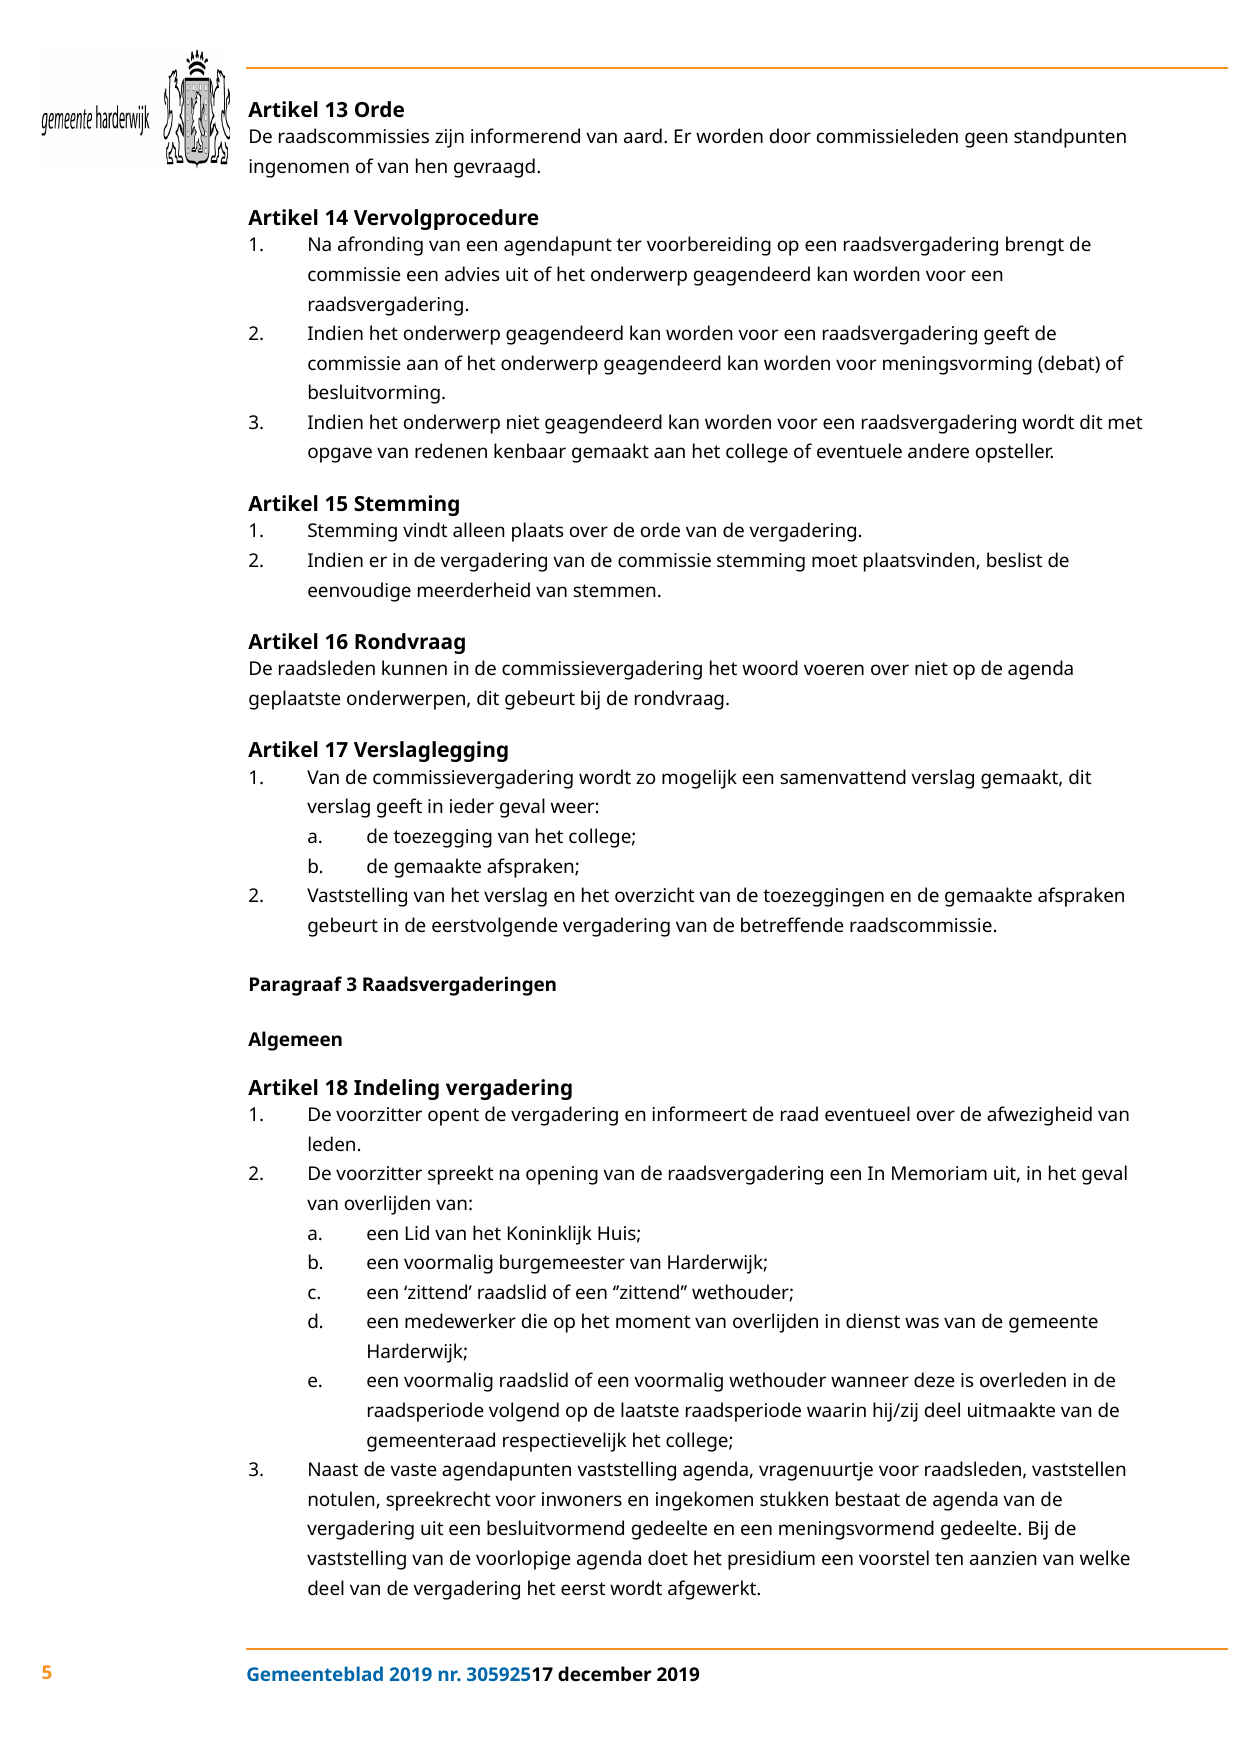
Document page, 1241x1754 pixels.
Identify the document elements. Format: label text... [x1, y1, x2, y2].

picture [41, 47, 231, 172]
list Na afronding van een agendapunt ter voorbereiding op een raadsvergadering brengt de commissie een advies uit of het onderwerp geagendeerd kan worden voor een raadsvergadering. [248, 232, 1152, 317]
list de toezegging van het college; [307, 823, 1152, 849]
list De voorzitter opent de vergadering en informeert de raad eventueel over de afwezigheid van leden. [248, 1101, 1152, 1157]
list Vaststelling van het verslag en het overzicht van de toezeggingen en de gemaakte afspraken gebeurt in de eerstvolgende vergadering van de betreffende raadscommissie. [248, 882, 1152, 938]
list Indien het onderwerp niet geagendeerd kan worden voor een raadsvergadering wordt dit met opgave van redenen kenbaar gemaakt aan het college of eventuele andere opsteller. [248, 409, 1152, 464]
text Paragraaf 3 Raadsvergaderingen [248, 971, 1152, 997]
list een voormalig burgemeester van Harderwijk; [307, 1249, 1152, 1275]
list Naast de vaste agendapunten vaststelling agenda, vragenuurtje voor raadsleden, vaststellen notulen, spreekrecht voor inwoners en ingekomen stukken bestaat de agenda van de vergadering uit een besluitvormend gedeelte en een meningsvormend gedeelte. Bij de vaststelling van de voorlopige agenda doet het presidium een voorstel ten aanzien van welke deel van de vergadering het eerst wordt afgewerkt. [248, 1456, 1152, 1601]
list een voormalig raadslid of een voormalig wethouder wanneer deze is overleden in de raadsperiode volgend op de laatste raadsperiode waarin hij/zij deel uitmaakte van de gemeenteraad respectievelijk het college; [307, 1368, 1152, 1453]
list een ‘zittend’ raadslid of een ‘’zittend’’ wethouder; [307, 1279, 1152, 1305]
list Stemming vindt alleen plaats over de orde van de vergadering. [248, 518, 1152, 543]
list De voorzitter spreekt na opening van de raadsvergadering een In Memoriam uit, in het geval van overlijden van: [248, 1161, 1152, 1216]
list een Lid van het Koninklijk Huis; [307, 1220, 1152, 1246]
list Indien er in de vergadering van de commissie stemming moet plaatsvinden, beslist de eenvoudige meerderheid van stemmen. [248, 547, 1152, 602]
list Van de commissievergadering wordt zo mogelijk een samenvattend verslag gemaakt, dit verslag geeft in ieder geval weer: [248, 764, 1152, 819]
text De raadsleden kunnen in de commissievergadering het woord voeren over niet op de agenda geplaatste onderwerpen, dit gebeurt bij de rondvraag. [248, 656, 1152, 711]
text De raadscommissies zijn informerend van aard. Er worden door commissieleden geen standpunten ingenomen of van hen gevraagd. [248, 123, 1152, 178]
text Algemeen [248, 1026, 1152, 1052]
text Artikel 17 Verslaglegging [248, 736, 1152, 764]
list de gemaakte afspraken; [307, 853, 1152, 878]
text Artikel 14 Vervolgprocedure [248, 203, 1152, 232]
text Artikel 13 Orde [248, 95, 1152, 123]
text Artikel 16 Rondvraag [248, 627, 1152, 656]
text Artikel 15 Stemming [248, 489, 1152, 518]
list een medewerker die op het moment van overlijden in dienst was van de gemeente Harderwijk; [307, 1308, 1152, 1364]
list Indien het onderwerp geagendeerd kan worden voor een raadsvergadering geeft de commissie aan of het onderwerp geagendeerd kan worden voor meningsvorming (debat) of besluitvorming. [248, 320, 1152, 405]
text Artikel 18 Indeling vergadering [248, 1073, 1152, 1101]
